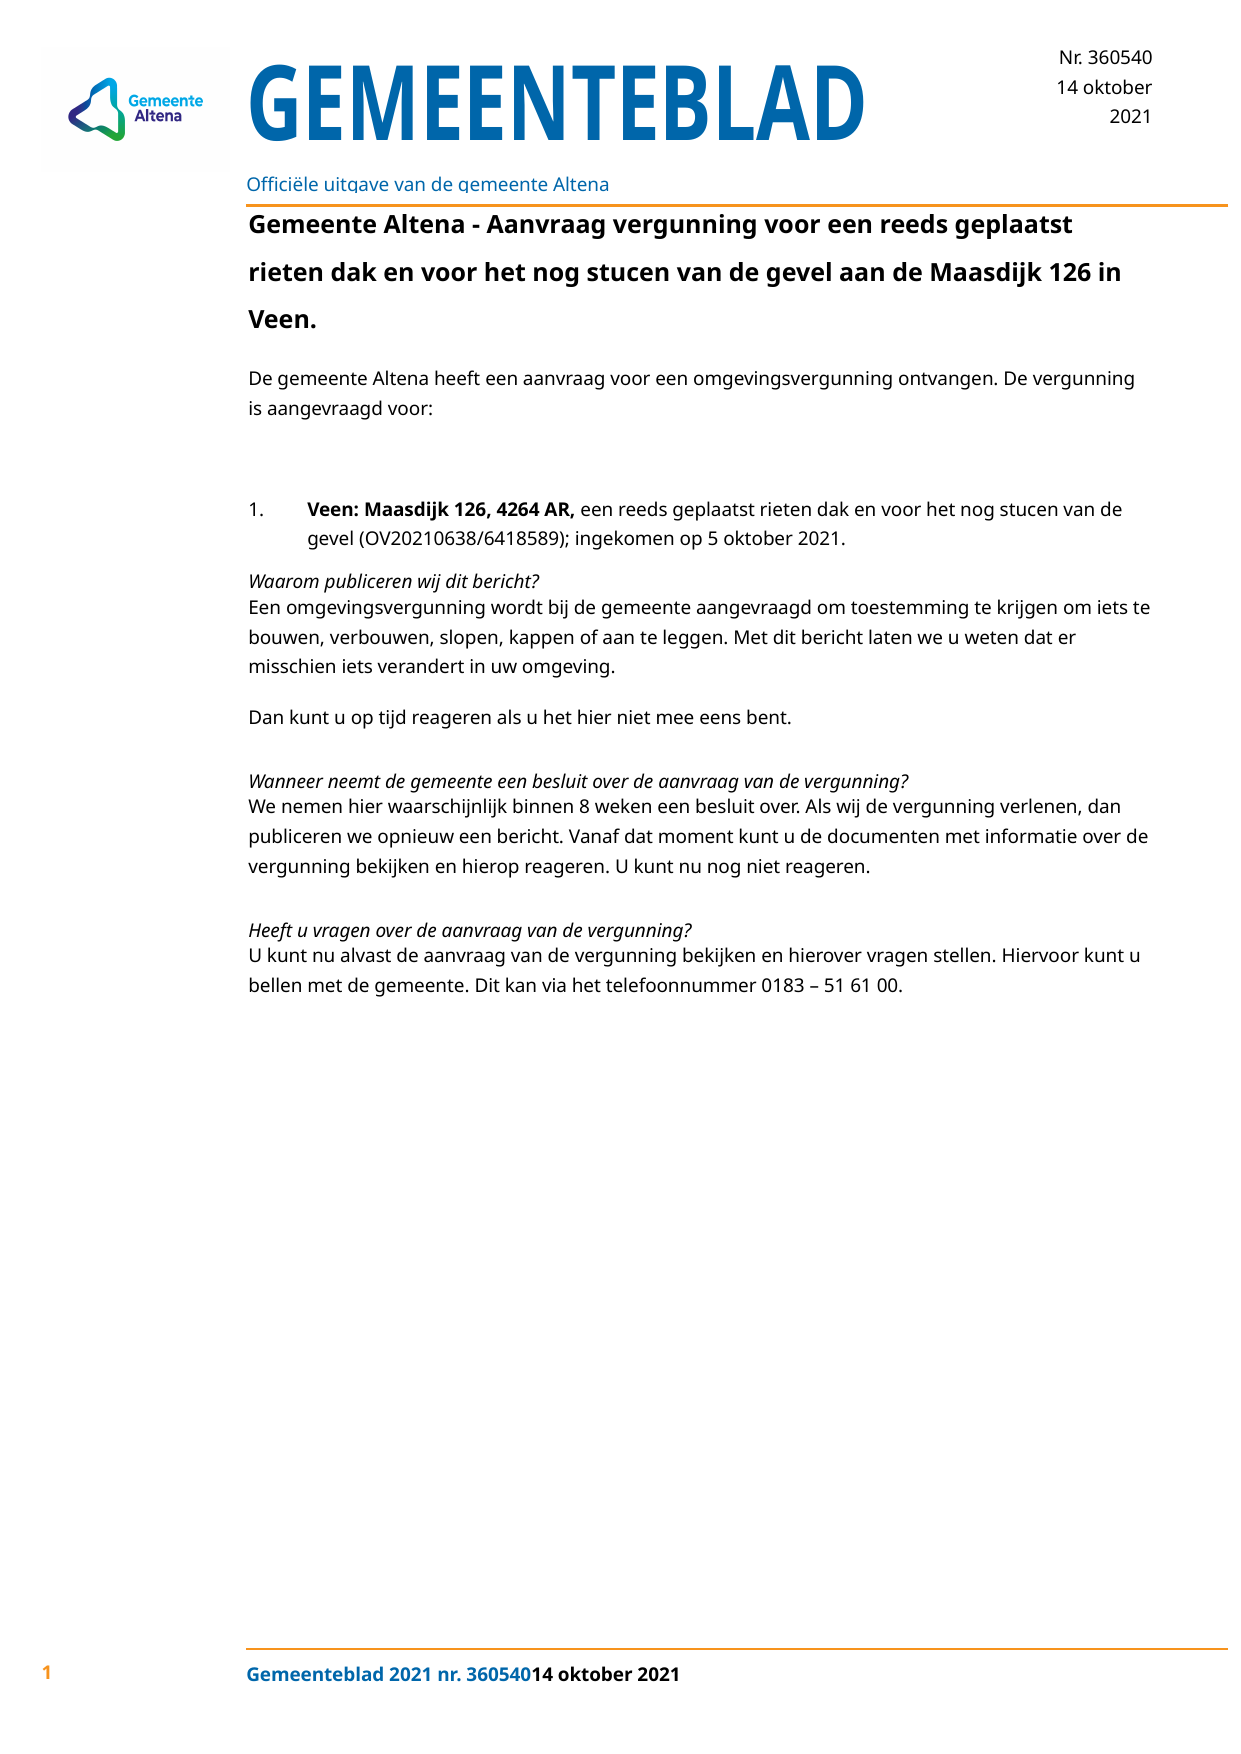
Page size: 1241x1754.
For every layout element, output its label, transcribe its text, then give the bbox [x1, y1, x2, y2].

text Dan kunt u op tijd reageren als u het hier niet mee eens bent. [248, 704, 1152, 730]
text We nemen hier waarschijnlijk binnen 8 weken een besluit over. Als wij de vergunning verlenen, dan publiceren we opnieuw een bericht. Vanaf dat moment kunt u de documenten met informatie over de vergunning bekijken en hierop reageren. U kunt nu nog niet reageren. [248, 794, 1152, 878]
text Gemeente Altena - Aanvraag vergunning voor een reeds geplaatst rieten dak en voor het nog stucen van de gevel aan de Maasdijk 126 in Veen. [248, 207, 1152, 336]
text De gemeente Altena heeft een aanvraag voor een omgevingsvergunning ontvangen. De vergunning is aangevraagd voor: [248, 366, 1152, 421]
text Waarom publiceren wij dit bericht? [248, 569, 1152, 594]
text Heeft u vragen over de aanvraag van de vergunning? [248, 917, 1152, 942]
text U kunt nu alvast de aanvraag van de vergunning bekijken en hierover vragen stellen. Hiervoor kunt u bellen met de gemeente. Dit kan via het telefoonnummer 0183 – 51 61 00. [248, 942, 1152, 998]
text Een omgevingsvergunning wordt bij de gemeente aangevraagd om toestemming te krijgen om iets te bouwen, verbouwen, slopen, kappen of aan te leggen. Met dit bericht laten we u weten dat er misschien iets verandert in uw omgeving. [248, 594, 1152, 679]
text Wanneer neemt de gemeente een besluit over de aanvraag van de vergunning? [248, 768, 1152, 794]
list Veen: Maasdijk 126, 4264 AR, een reeds geplaatst rieten dak en voor het nog stucen van de gevel (OV20210638/6418589); ingekomen op 5 oktober 2021. [248, 496, 1152, 551]
picture [41, 47, 231, 172]
